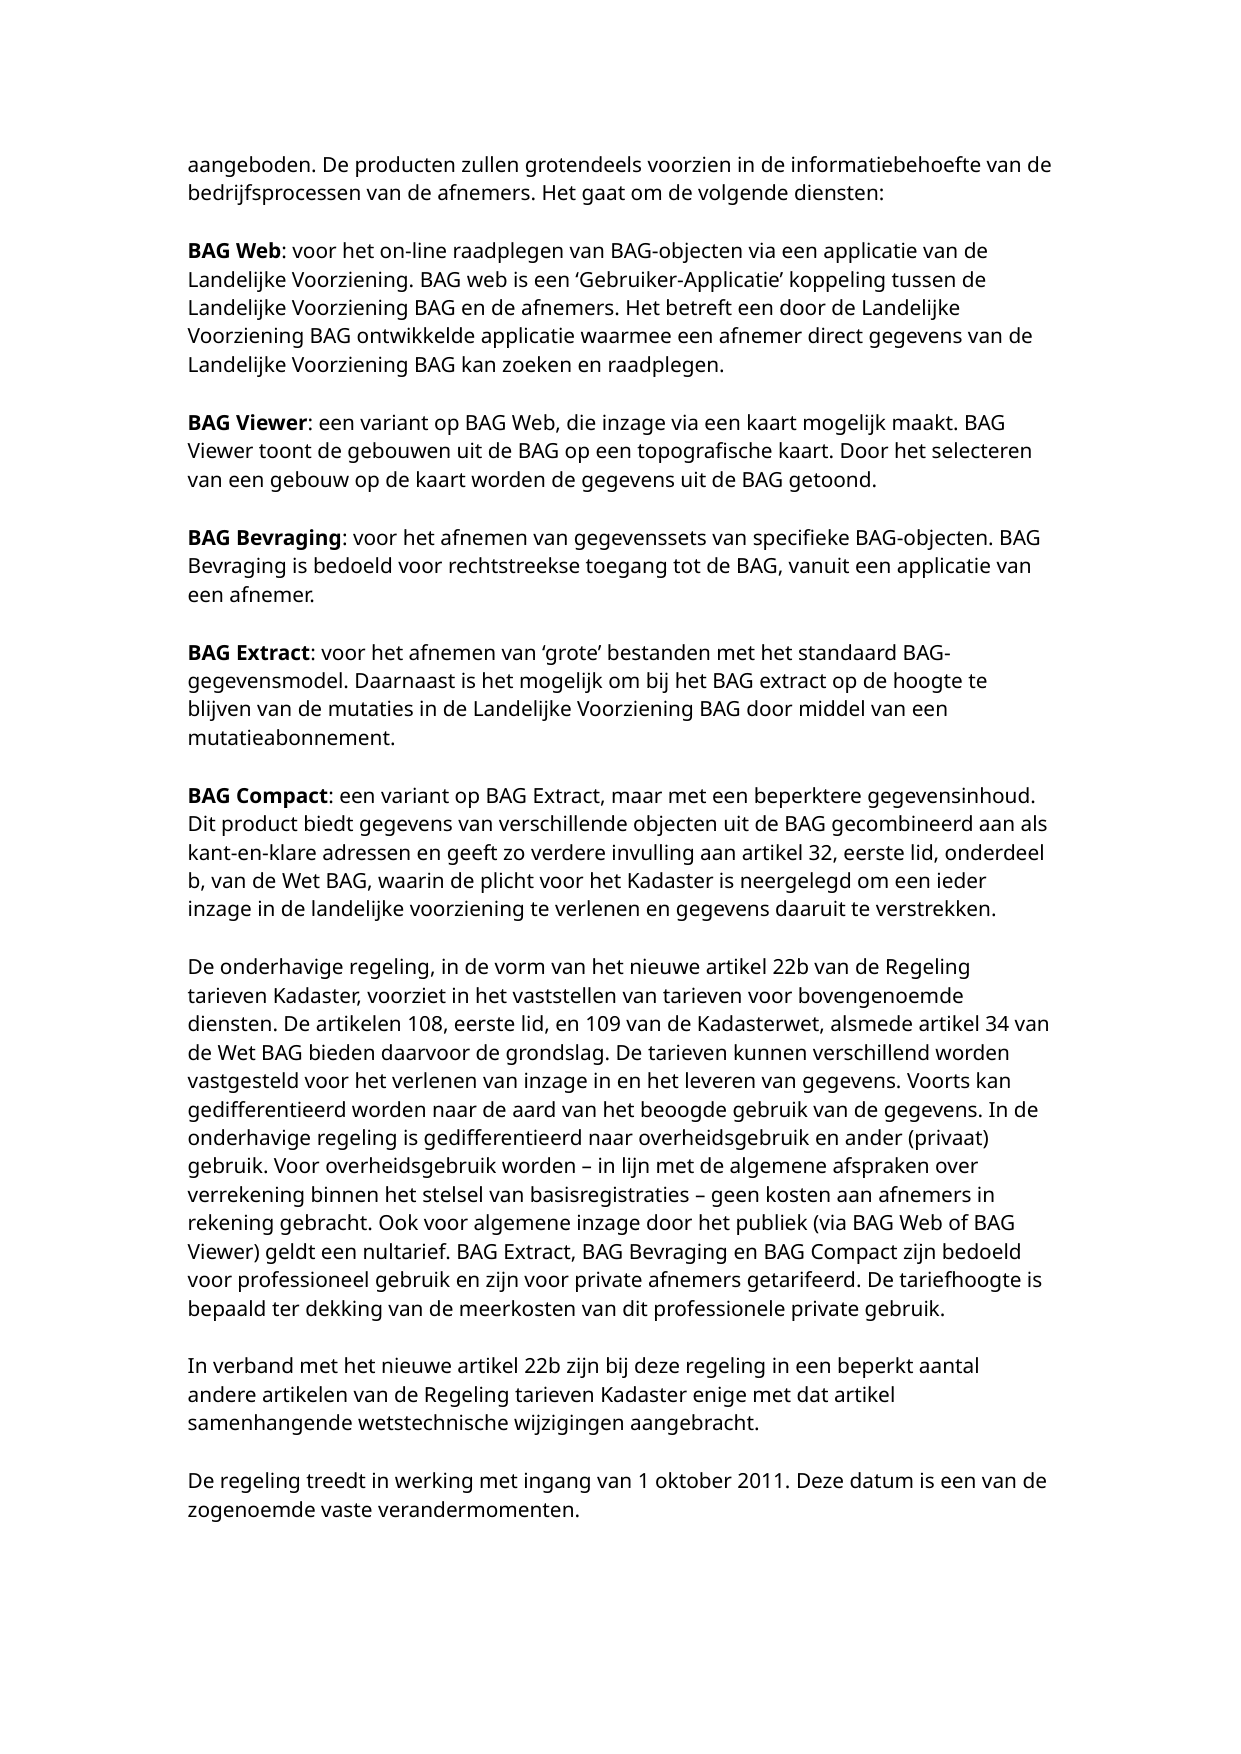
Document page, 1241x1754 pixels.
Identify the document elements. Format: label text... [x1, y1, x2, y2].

text BAG Web: voor het on-line raadplegen van BAG-objecten via een applicatie van de Landelijke Voorziening. BAG web is een ‘Gebruiker-Applicatie’ koppeling tussen de Landelijke Voorziening BAG en de afnemers. Het betreft een door de Landelijke Voorziening BAG ontwikkelde applicatie waarmee een afnemer direct gegevens van de Landelijke Voorziening BAG kan zoeken en raadplegen. [187, 236, 1053, 378]
text BAG Compact: een variant op BAG Extract, maar met een beperktere gegevensinhoud. Dit product biedt gegevens van verschillende objecten uit de BAG gecombineerd aan als kant-en-klare adressen en geeft zo verdere invulling aan artikel 32, eerste lid, onderdeel b, van de Wet BAG, waarin de plicht voor het Kadaster is neergelegd om een ieder inzage in de landelijke voorziening te verlenen en gegevens daaruit te verstrekken. [187, 781, 1053, 923]
text De onderhavige regeling, in de vorm van het nieuwe artikel 22b van de Regeling tarieven Kadaster, voorziet in het vaststellen van tarieven voor bovengenoemde diensten. De artikelen 108, eerste lid, en 109 van de Kadasterwet, alsmede artikel 34 van de Wet BAG bieden daarvoor de grondslag. De tarieven kunnen verschillend worden vastgesteld voor het verlenen van inzage in en het leveren van gegevens. Voorts kan gedifferentieerd worden naar de aard van het beoogde gebruik van de gegevens. In de onderhavige regeling is gedifferentieerd naar overheidsgebruik en ander (privaat) gebruik. Voor overheidsgebruik worden – in lijn met de algemene afspraken over verrekening binnen het stelsel van basisregistraties – geen kosten aan afnemers in rekening gebracht. Ook voor algemene inzage door het publiek (via BAG Web of BAG Viewer) geldt een nultarief. BAG Extract, BAG Bevraging en BAG Compact zijn bedoeld voor professioneel gebruik en zijn voor private afnemers getarifeerd. De tariefhoogte is bepaald ter dekking van de meerkosten van dit professionele private gebruik. [187, 952, 1053, 1322]
text BAG Viewer: een variant op BAG Web, die inzage via een kaart mogelijk maakt. BAG Viewer toont de gebouwen uit de BAG op een topografische kaart. Door het selecteren van een gebouw op de kaart worden de gegevens uit de BAG getoond. [187, 408, 1053, 493]
text BAG Extract: voor het afnemen van ‘grote’ bestanden met het standaard BAG-gegevensmodel. Daarnaast is het mogelijk om bij het BAG extract op de hoogte te blijven van de mutaties in de Landelijke Voorziening BAG door middel van een mutatieabonnement. [187, 638, 1053, 751]
text In verband met het nieuwe artikel 22b zijn bij deze regeling in een beperkt aantal andere artikelen van de Regeling tarieven Kadaster enige met dat artikel samenhangende wetstechnische wijzigingen aangebracht. [187, 1352, 1053, 1437]
text De regeling treedt in werking met ingang van 1 oktober 2011. Deze datum is een van de zogenoemde vaste verandermomenten. [187, 1466, 1053, 1523]
text aangeboden. De producten zullen grotendeels voorzien in de informatiebehoefte van de bedrijfsprocessen van de afnemers. Het gaat om de volgende diensten: [187, 150, 1053, 207]
text BAG Bevraging: voor het afnemen van gegevenssets van specifieke BAG-objecten. BAG Bevraging is bedoeld voor rechtstreekse toegang tot de BAG, vanuit een applicatie van een afnemer. [187, 523, 1053, 608]
